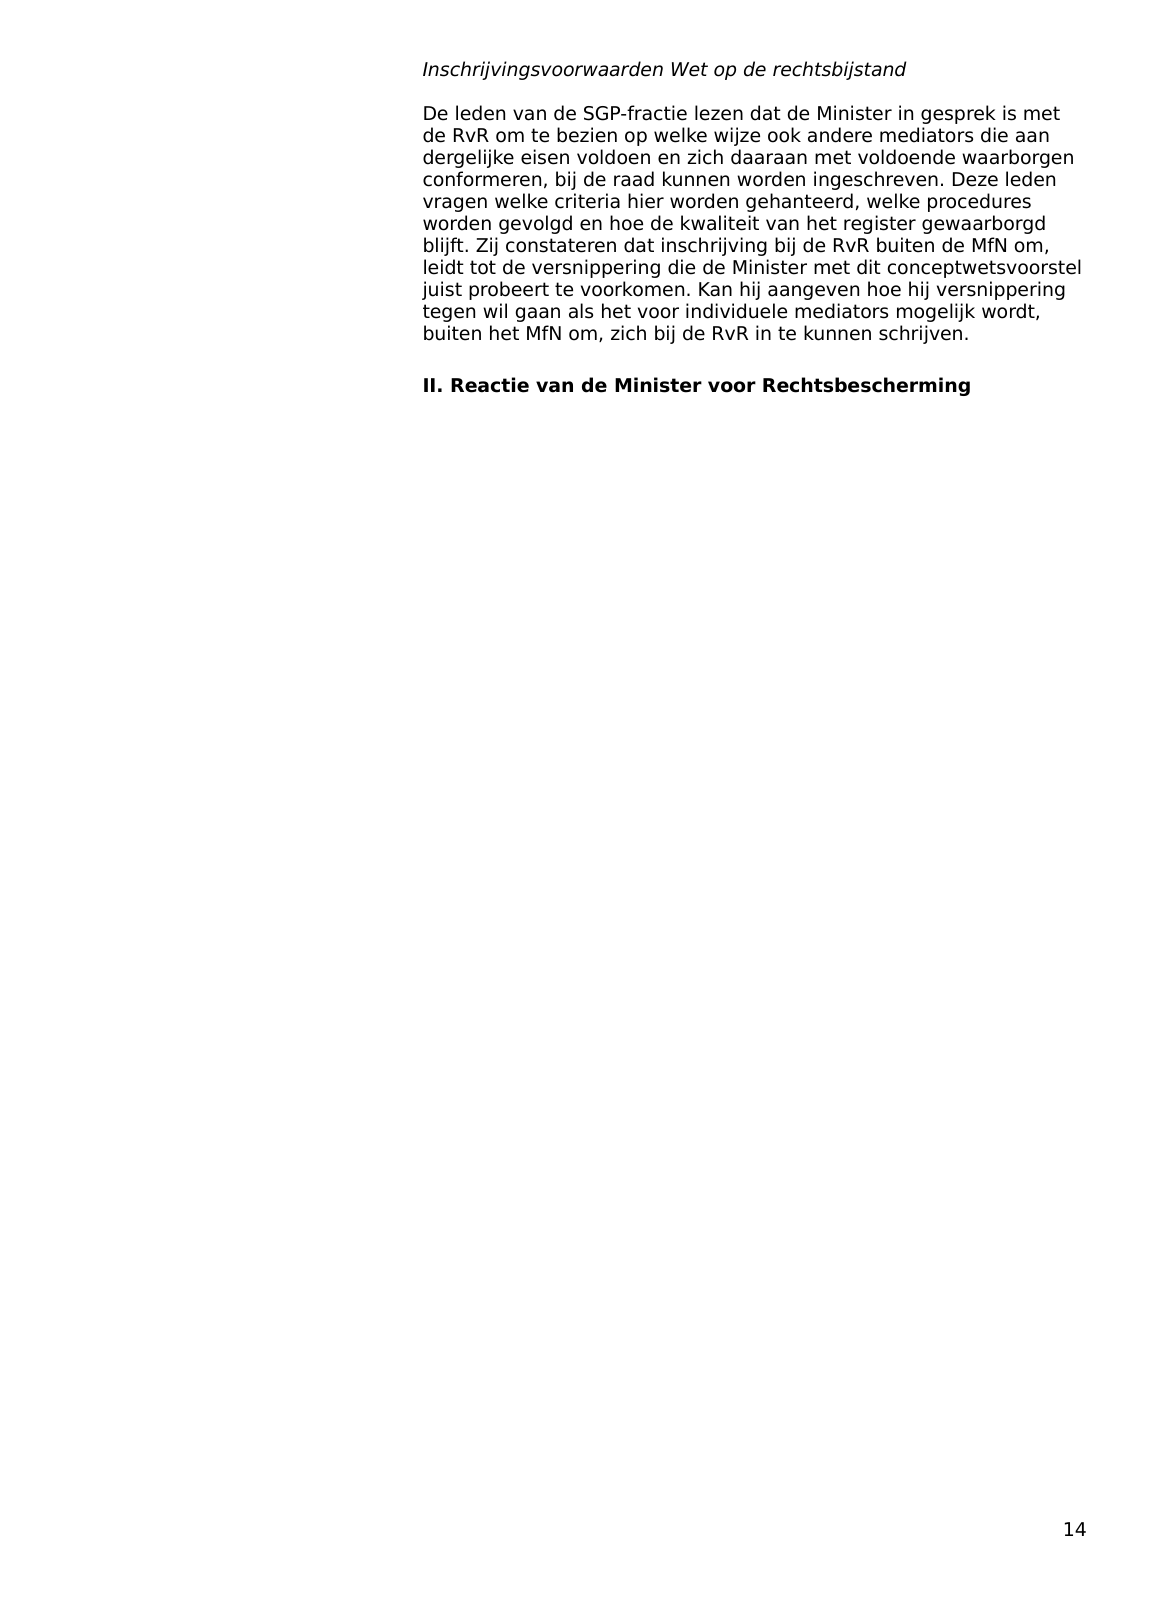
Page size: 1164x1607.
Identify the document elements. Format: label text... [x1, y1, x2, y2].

subtitle Inschrijvingsvoorwaarden Wet op de rechtsbijstand [422, 59, 1087, 81]
text De leden van de SGP-fractie lezen dat de Minister in gesprek is met de RvR om te bezien op welke wijze ook andere mediators die aan dergelijke eisen voldoen en zich daaraan met voldoende waarborgen conformeren, bij de raad kunnen worden ingeschreven. Deze leden vragen welke criteria hier worden gehanteerd, welke procedures worden gevolgd en hoe de kwaliteit van het register gewaarborgd blijft. Zij constateren dat inschrijving bij de RvR buiten de MfN om, leidt tot de versnippering die de Minister met dit conceptwetsvoorstel juist probeert te voorkomen. Kan hij aangeven hoe hij versnippering tegen wil gaan als het voor individuele mediators mogelijk wordt, buiten het MfN om, zich bij de RvR in te kunnen schrijven. [422, 103, 1087, 345]
subtitle II. Reactie van de Minister voor Rechtsbescherming [422, 375, 1087, 397]
